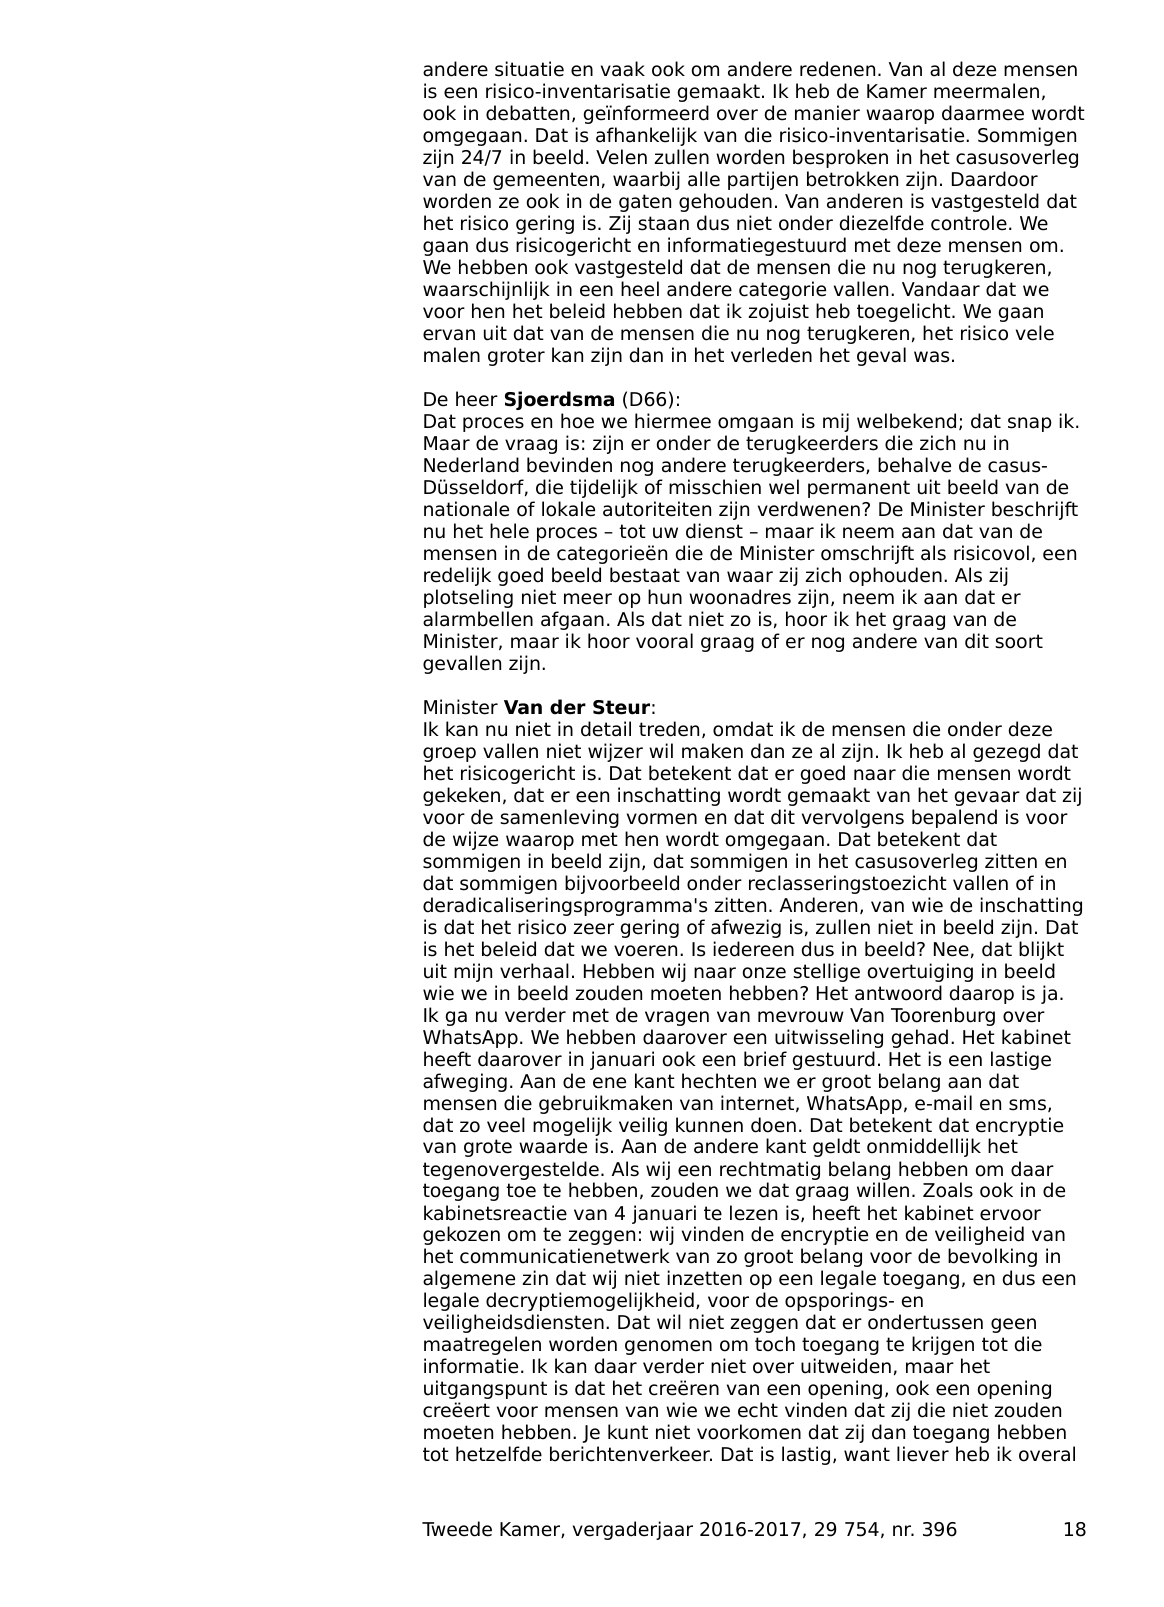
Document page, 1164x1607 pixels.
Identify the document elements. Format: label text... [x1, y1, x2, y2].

text De heer Sjoerdsma (D66): [422, 389, 1087, 411]
text Dat proces en hoe we hiermee omgaan is mij welbekend; dat snap ik. Maar de vraag is: zijn er onder de terugkeerders die zich nu in Nederland bevinden nog andere terugkeerders, behalve de casus-Düsseldorf, die tijdelijk of misschien wel permanent uit beeld van de nationale of lokale autoriteiten zijn verdwenen? De Minister beschrijft nu het hele proces – tot uw dienst – maar ik neem aan dat van de mensen in de categorieën die de Minister omschrijft als risicovol, een redelijk goed beeld bestaat van waar zij zich ophouden. Als zij plotseling niet meer op hun woonadres zijn, neem ik aan dat er alarmbellen afgaan. Als dat niet zo is, hoor ik het graag van de Minister, maar ik hoor vooral graag of er nog andere van dit soort gevallen zijn. [422, 411, 1087, 675]
text We hebben ook vastgesteld dat de mensen die nu nog terugkeren, waarschijnlijk in een heel andere categorie vallen. Vandaar dat we voor hen het beleid hebben dat ik zojuist heb toegelicht. We gaan ervan uit dat van de mensen die nu nog terugkeren, het risico vele malen groter kan zijn dan in het verleden het geval was. [422, 257, 1087, 367]
text Minister Van der Steur: [422, 697, 1087, 719]
text Ik ga nu verder met de vragen van mevrouw Van Toorenburg over WhatsApp. We hebben daarover een uitwisseling gehad. Het kabinet heeft daarover in januari ook een brief gestuurd. Het is een lastige afweging. Aan de ene kant hechten we er groot belang aan dat mensen die gebruikmaken van internet, WhatsApp, e-mail en sms, dat zo veel mogelijk veilig kunnen doen. Dat betekent dat encryptie van grote waarde is. Aan de andere kant geldt onmiddellijk het tegenovergestelde. Als wij een rechtmatig belang hebben om daar toegang toe te hebben, zouden we dat graag willen. Zoals ook in de kabinetsreactie van 4 januari te lezen is, heeft het kabinet ervoor gekozen om te zeggen: wij vinden de encryptie en de veiligheid van het communicatienetwerk van zo groot belang voor de bevolking in algemene zin dat wij niet inzetten op een legale toegang, en dus een legale decryptiemogelijkheid, voor de opsporings- en veiligheidsdiensten. Dat wil niet zeggen dat er ondertussen geen maatregelen worden genomen om toch toegang te krijgen tot die informatie. Ik kan daar verder niet over uitweiden, maar het uitgangspunt is dat het creëren van een opening, ook een opening creëert voor mensen van wie we echt vinden dat zij die niet zouden moeten hebben. Je kunt niet voorkomen dat zij dan toegang hebben tot hetzelfde berichtenverkeer. Dat is lastig, want liever heb ik overal [422, 1004, 1087, 1466]
text andere situatie en vaak ook om andere redenen. Van al deze mensen is een risico-inventarisatie gemaakt. Ik heb de Kamer meermalen, ook in debatten, geïnformeerd over de manier waarop daarmee wordt omgegaan. Dat is afhankelijk van die risico-inventarisatie. Sommigen zijn 24/7 in beeld. Velen zullen worden besproken in het casusoverleg van de gemeenten, waarbij alle partijen betrokken zijn. Daardoor worden ze ook in de gaten gehouden. Van anderen is vastgesteld dat het risico gering is. Zij staan dus niet onder diezelfde controle. We gaan dus risicogericht en informatiegestuurd met deze mensen om. [422, 59, 1087, 257]
text Ik kan nu niet in detail treden, omdat ik de mensen die onder deze groep vallen niet wijzer wil maken dan ze al zijn. Ik heb al gezegd dat het risicogericht is. Dat betekent dat er goed naar die mensen wordt gekeken, dat er een inschatting wordt gemaakt van het gevaar dat zij voor de samenleving vormen en dat dit vervolgens bepalend is voor de wijze waarop met hen wordt omgegaan. Dat betekent dat sommigen in beeld zijn, dat sommigen in het casusoverleg zitten en dat sommigen bijvoorbeeld onder reclasseringstoezicht vallen of in deradicaliseringsprogramma's zitten. Anderen, van wie de inschatting is dat het risico zeer gering of afwezig is, zullen niet in beeld zijn. Dat is het beleid dat we voeren. Is iedereen dus in beeld? Nee, dat blijkt uit mijn verhaal. Hebben wij naar onze stellige overtuiging in beeld wie we in beeld zouden moeten hebben? Het antwoord daarop is ja. [422, 719, 1087, 1004]
